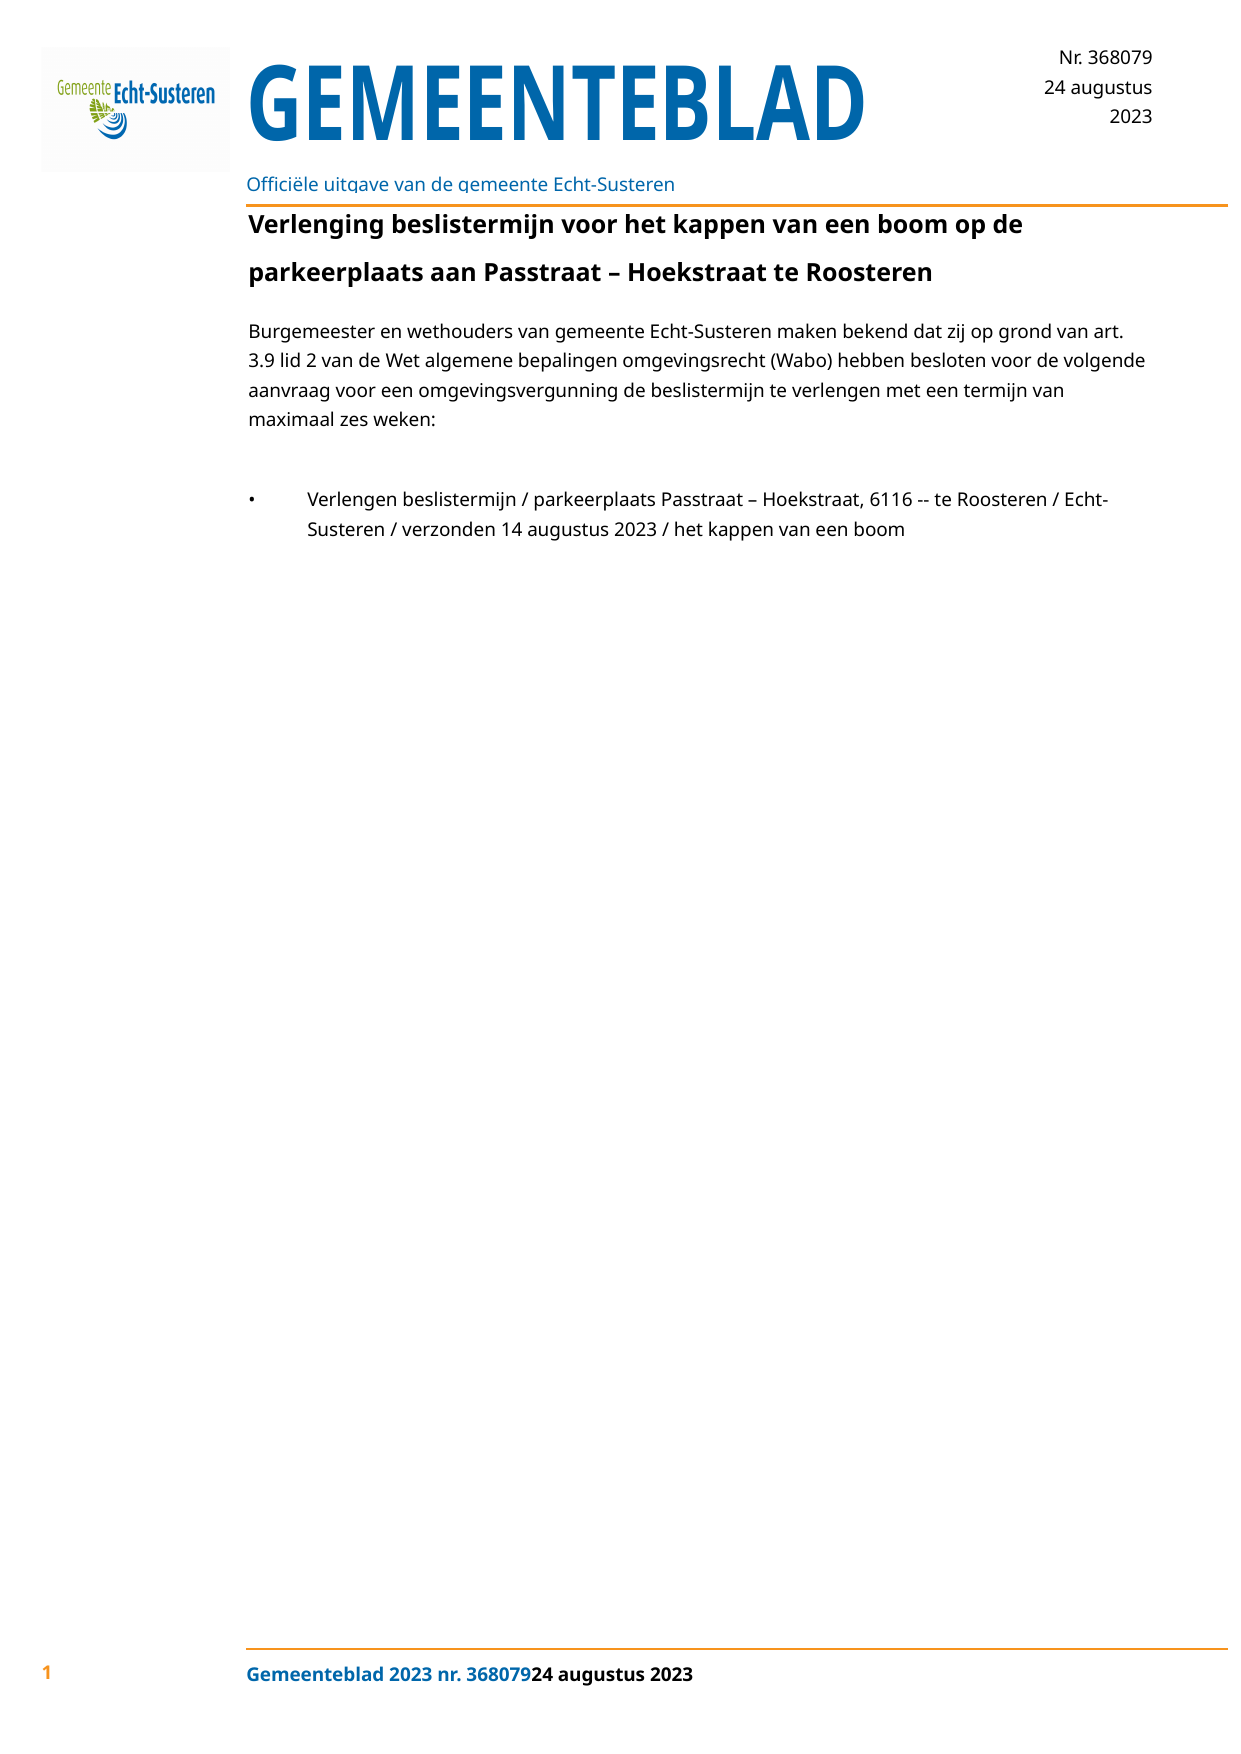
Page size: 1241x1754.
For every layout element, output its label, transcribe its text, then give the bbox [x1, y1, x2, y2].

text Burgemeester en wethouders van gemeente Echt-Susteren maken bekend dat zij op grond van art. 3.9 lid 2 van de Wet algemene bepalingen omgevingsrecht (Wabo) hebben besloten voor de volgende aanvraag voor een omgevingsvergunning de beslistermijn te verlengen met een termijn van maximaal zes weken: [248, 318, 1152, 432]
list Verlengen beslistermijn / parkeerplaats Passtraat – Hoekstraat, 6116 -- te Roosteren / Echt-Susteren / verzonden 14 augustus 2023 / het kappen van een boom [248, 487, 1152, 542]
text Verlenging beslistermijn voor het kappen van een boom op de parkeerplaats aan Passtraat – Hoekstraat te Roosteren [248, 207, 1152, 288]
picture [41, 47, 231, 172]
